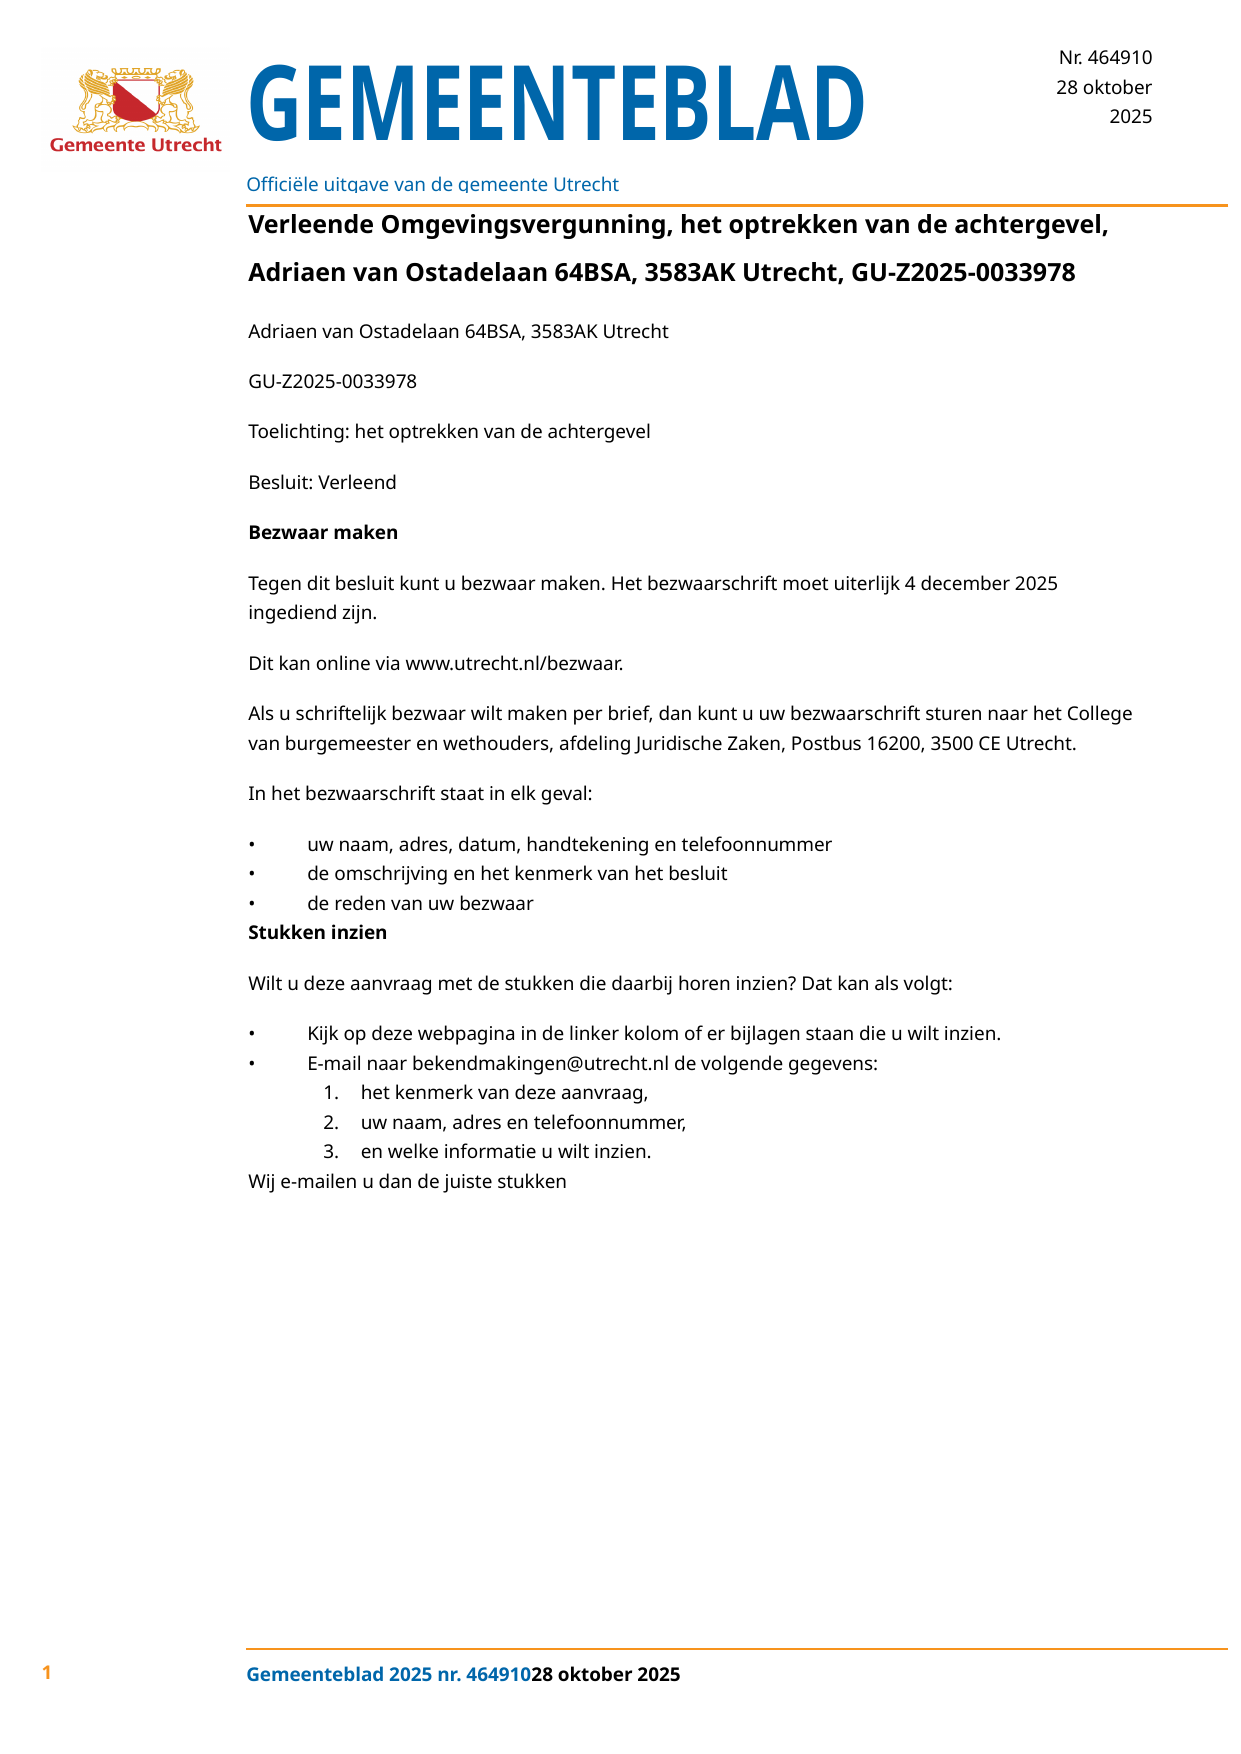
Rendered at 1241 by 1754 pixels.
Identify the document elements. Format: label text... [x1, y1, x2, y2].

list de omschrijving en het kenmerk van het besluit [248, 860, 1152, 886]
text Adriaen van Ostadelaan 64BSA, 3583AK Utrecht [248, 318, 1152, 344]
text Wij e-mailen u dan de juiste stukken [248, 1168, 1152, 1194]
list de reden van uw bezwaar [248, 890, 1152, 916]
list uw naam, adres en telefoonnummer, [323, 1109, 1152, 1135]
text Wilt u deze aanvraag met de stukken die daarbij horen inzien? Dat kan als volgt: [248, 970, 1152, 996]
picture [41, 47, 231, 172]
text Bezwaar maken [248, 519, 1152, 545]
list en welke informatie u wilt inzien. [323, 1139, 1152, 1164]
text Besluit: Verleend [248, 469, 1152, 495]
list Kijk op deze webpagina in de linker kolom of er bijlagen staan die u wilt inzien. [248, 1020, 1152, 1046]
list het kenmerk van deze aanvraag, [323, 1079, 1152, 1105]
text GU-Z2025-0033978 [248, 368, 1152, 394]
list uw naam, adres, datum, handtekening en telefoonnummer [248, 831, 1152, 857]
text Verleende Omgevingsvergunning, het optrekken van de achtergevel, Adriaen van Ostadelaan 64BSA, 3583AK Utrecht, GU-Z2025-0033978 [248, 207, 1152, 288]
list E-mail naar bekendmakingen@utrecht.nl de volgende gegevens: [248, 1050, 1152, 1076]
text Tegen dit besluit kunt u bezwaar maken. Het bezwaarschrift moet uiterlijk 4 december 2025 ingediend zijn. [248, 570, 1152, 625]
text Stukken inzien [248, 919, 1152, 945]
text In het bezwaarschrift staat in elk geval: [248, 780, 1152, 806]
text Toelichting: het optrekken van de achtergevel [248, 419, 1152, 444]
text Als u schriftelijk bezwaar wilt maken per brief, dan kunt u uw bezwaarschrift sturen naar het College van burgemeester en wethouders, afdeling Juridische Zaken, Postbus 16200, 3500 CE Utrecht. [248, 700, 1152, 756]
text Dit kan online via www.utrecht.nl/bezwaar. [248, 650, 1152, 676]
